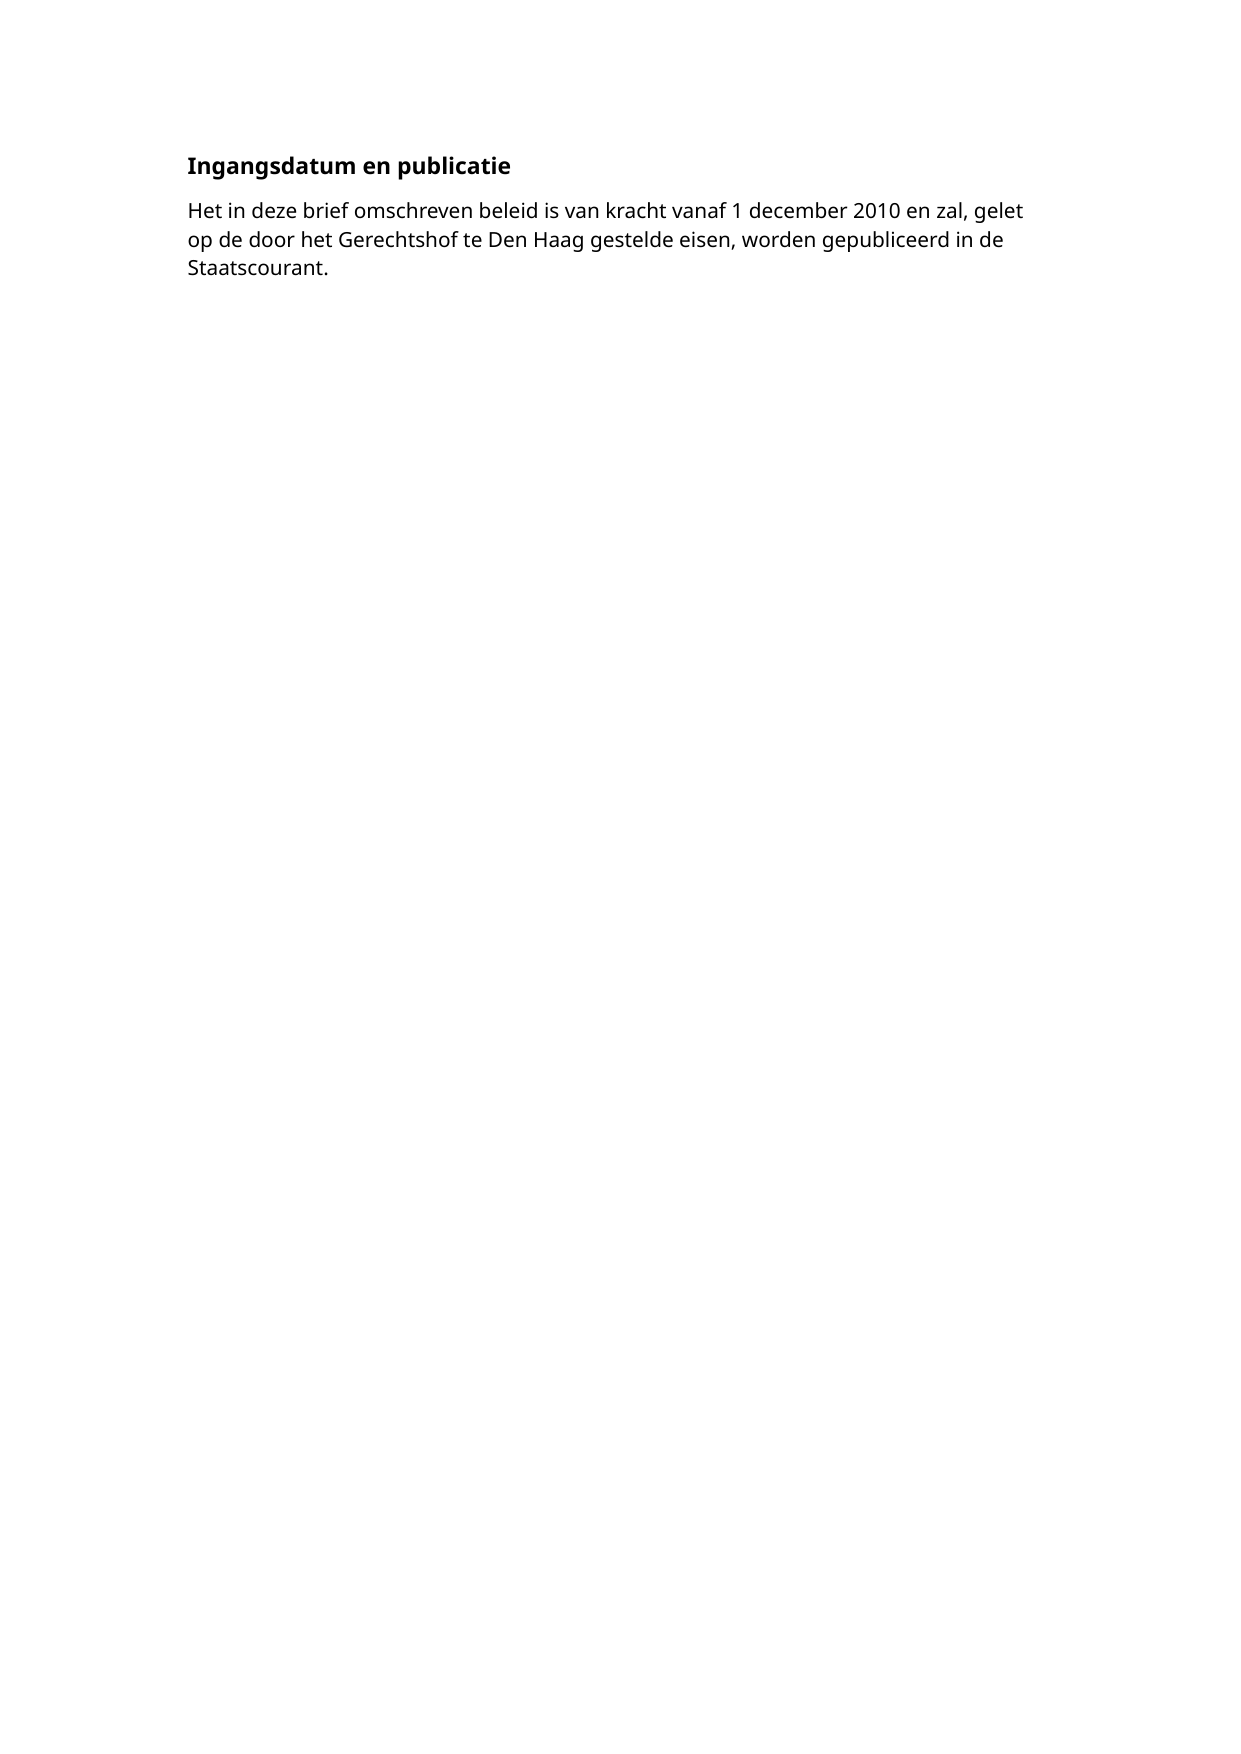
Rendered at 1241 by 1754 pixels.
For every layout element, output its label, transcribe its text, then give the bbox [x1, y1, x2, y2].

text Het in deze brief omschreven beleid is van kracht vanaf 1 december 2010 en zal, gelet op de door het Gerechtshof te Den Haag gestelde eisen, worden gepubliceerd in de Staatscourant. [187, 196, 1053, 282]
subtitle Ingangsdatum en publicatie [187, 150, 1053, 181]
